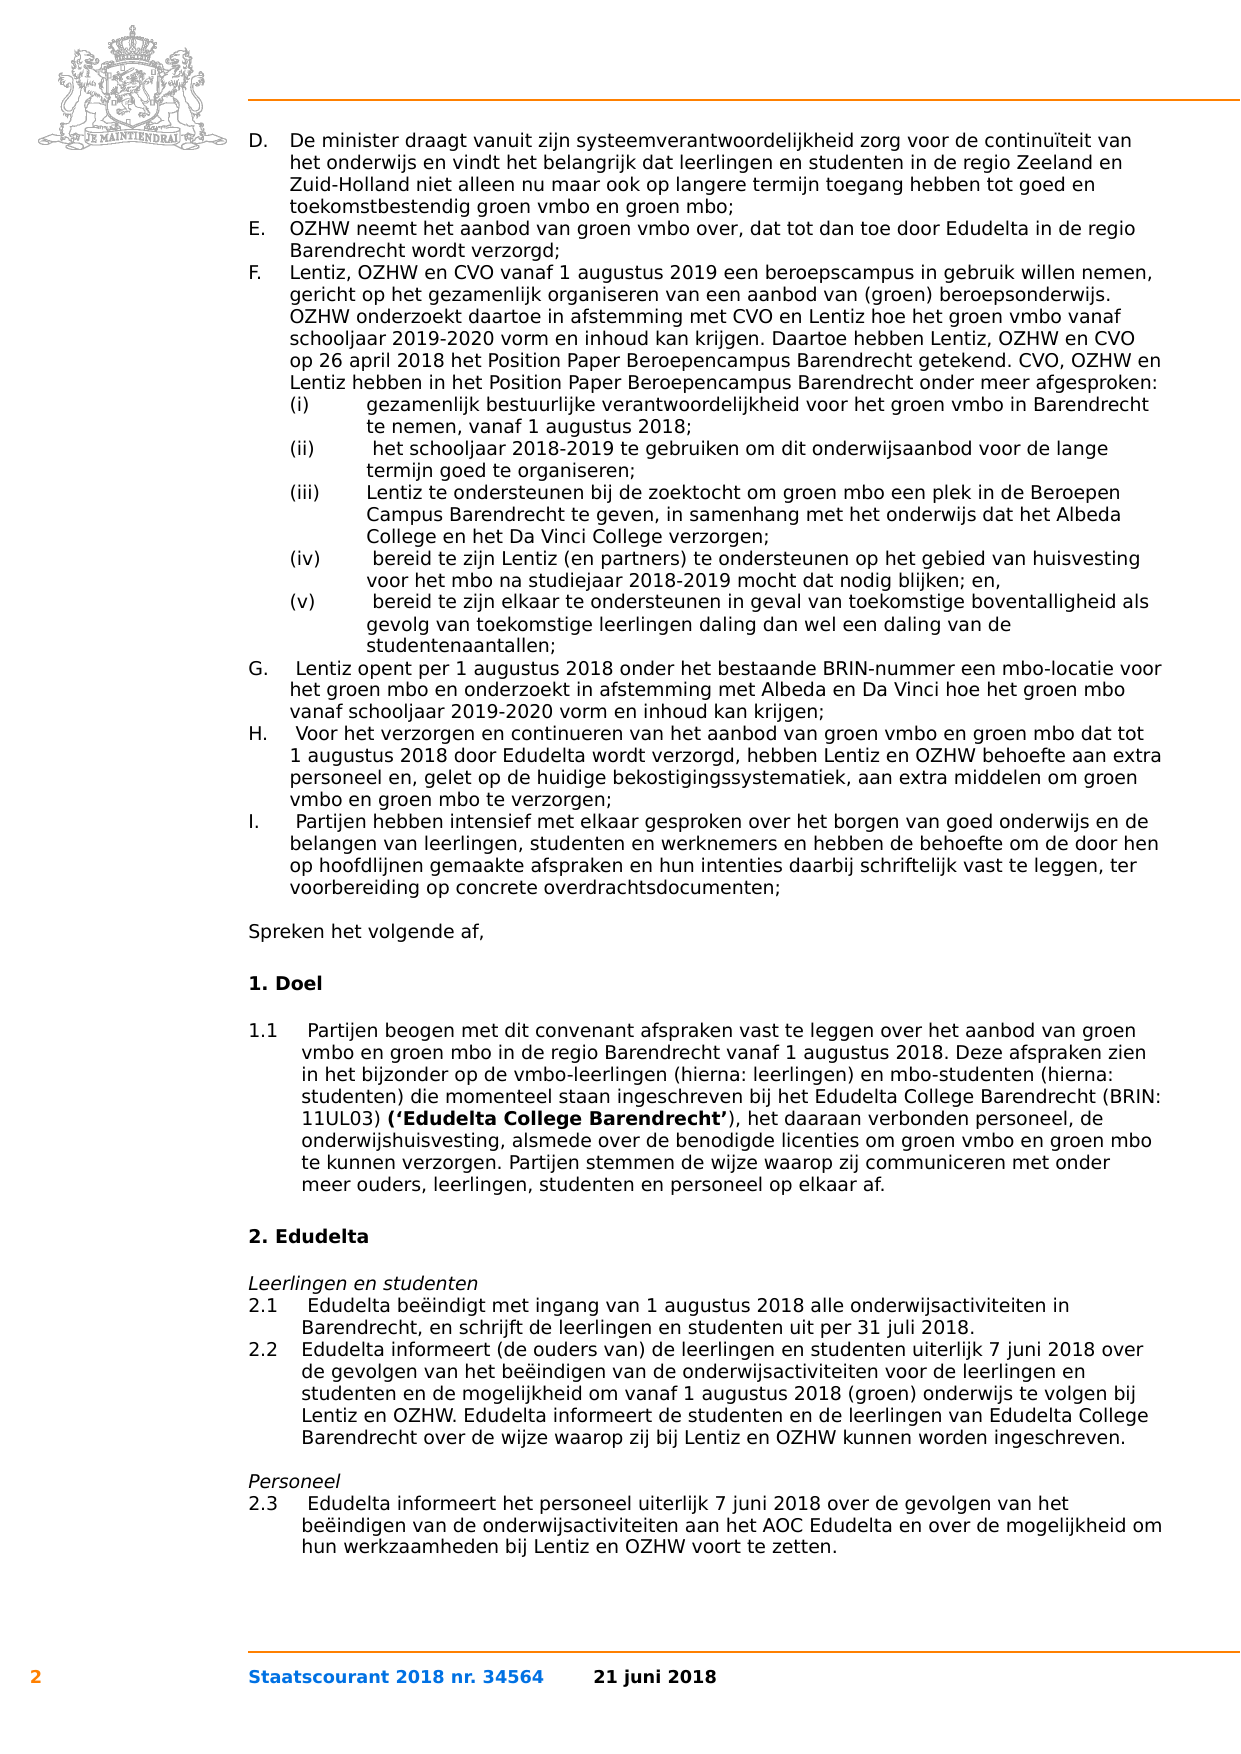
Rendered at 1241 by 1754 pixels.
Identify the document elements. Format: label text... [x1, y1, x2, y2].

text 2.3 Edudelta informeert het personeel uiterlijk 7 juni 2018 over de gevolgen van het beëindigen van de onderwijsactiviteiten aan het AOC Edudelta en over de mogelijkheid om hun werkzaamheden bij Lentiz en OZHW voort te zetten. [248, 1492, 1163, 1558]
subtitle 2. Edudelta [248, 1226, 1163, 1248]
text (i) gezamenlijk bestuurlijke verantwoordelijkheid voor het groen vmbo in Barendrecht te nemen, vanaf 1 augustus 2018; [289, 394, 1163, 438]
text H. Voor het verzorgen en continueren van het aanbod van groen vmbo en groen mbo dat tot 1 augustus 2018 door Edudelta wordt verzorgd, hebben Lentiz en OZHW behoefte aan extra personeel en, gelet op de huidige bekostigingssystematiek, aan extra middelen om groen vmbo en groen mbo te verzorgen; [248, 723, 1163, 811]
text (iv) bereid te zijn Lentiz (en partners) te ondersteunen op het gebied van huisvesting voor het mbo na studiejaar 2018-2019 mocht dat nodig blijken; en, [289, 547, 1163, 591]
text G. Lentiz opent per 1 augustus 2018 onder het bestaande BRIN-nummer een mbo-locatie voor het groen mbo en onderzoekt in afstemming met Albeda en Da Vinci hoe het groen mbo vanaf schooljaar 2019-2020 vorm en inhoud kan krijgen; [248, 657, 1163, 723]
text (v) bereid te zijn elkaar te ondersteunen in geval van toekomstige boventalligheid als gevolg van toekomstige leerlingen daling dan wel een daling van de studentenaantallen; [289, 591, 1163, 657]
subtitle 1. Doel [248, 973, 1163, 995]
text E. OZHW neemt het aanbod van groen vmbo over, dat tot dan toe door Edudelta in de regio Barendrecht wordt verzorgd; [248, 218, 1163, 262]
subtitle Personeel [248, 1471, 1163, 1492]
text I. Partijen hebben intensief met elkaar gesproken over het borgen van goed onderwijs en de belangen van leerlingen, studenten en werknemers en hebben de behoefte om de door hen op hoofdlijnen gemaakte afspraken en hun intenties daarbij schriftelijk vast te leggen, ter voorbereiding op concrete overdrachtsdocumenten; [248, 811, 1163, 899]
text 1.1 Partijen beogen met dit convenant afspraken vast te leggen over het aanbod van groen vmbo en groen mbo in de regio Barendrecht vanaf 1 augustus 2018. Deze afspraken zien in het bijzonder op de vmbo-leerlingen (hierna: leerlingen) en mbo-studenten (hierna: studenten) die momenteel staan ingeschreven bij het Edudelta College Barendrecht (BRIN: 11UL03) (‘Edudelta College Barendrecht’), het daaraan verbonden personeel, de onderwijshuisvesting, alsmede over de benodigde licenties om groen vmbo en groen mbo te kunnen verzorgen. Partijen stemmen de wijze waarop zij communiceren met onder meer ouders, leerlingen, studenten en personeel op elkaar af. [248, 1020, 1163, 1196]
text Spreken het volgende af, [248, 921, 1163, 943]
subtitle Leerlingen en studenten [248, 1273, 1163, 1295]
text (ii) het schooljaar 2018-2019 te gebruiken om dit onderwijsaanbod voor de lange termijn goed te organiseren; [289, 438, 1163, 482]
picture [38, 25, 227, 150]
text 2.2 Edudelta informeert (de ouders van) de leerlingen en studenten uiterlijk 7 juni 2018 over de gevolgen van het beëindigen van de onderwijsactiviteiten voor de leerlingen en studenten en de mogelijkheid om vanaf 1 augustus 2018 (groen) onderwijs te volgen bij Lentiz en OZHW. Edudelta informeert de studenten en de leerlingen van Edudelta College Barendrecht over de wijze waarop zij bij Lentiz en OZHW kunnen worden ingeschreven. [248, 1339, 1163, 1449]
text (iii) Lentiz te ondersteunen bij de zoektocht om groen mbo een plek in de Beroepen Campus Barendrecht te geven, in samenhang met het onderwijs dat het Albeda College en het Da Vinci College verzorgen; [289, 482, 1163, 547]
text 2.1 Edudelta beëindigt met ingang van 1 augustus 2018 alle onderwijsactiviteiten in Barendrecht, en schrijft de leerlingen en studenten uit per 31 juli 2018. [248, 1295, 1163, 1339]
text D. De minister draagt vanuit zijn systeemverantwoordelijkheid zorg voor de continuïteit van het onderwijs en vindt het belangrijk dat leerlingen en studenten in de regio Zeeland en Zuid-Holland niet alleen nu maar ook op langere termijn toegang hebben tot goed en toekomstbestendig groen vmbo en groen mbo; [248, 130, 1163, 218]
text F. Lentiz, OZHW en CVO vanaf 1 augustus 2019 een beroepscampus in gebruik willen nemen, gericht op het gezamenlijk organiseren van een aanbod van (groen) beroepsonderwijs. OZHW onderzoekt daartoe in afstemming met CVO en Lentiz hoe het groen vmbo vanaf schooljaar 2019-2020 vorm en inhoud kan krijgen. Daartoe hebben Lentiz, OZHW en CVO op 26 april 2018 het Position Paper Beroepencampus Barendrecht getekend. CVO, OZHW en Lentiz hebben in het Position Paper Beroepencampus Barendrecht onder meer afgesproken: [248, 262, 1163, 394]
